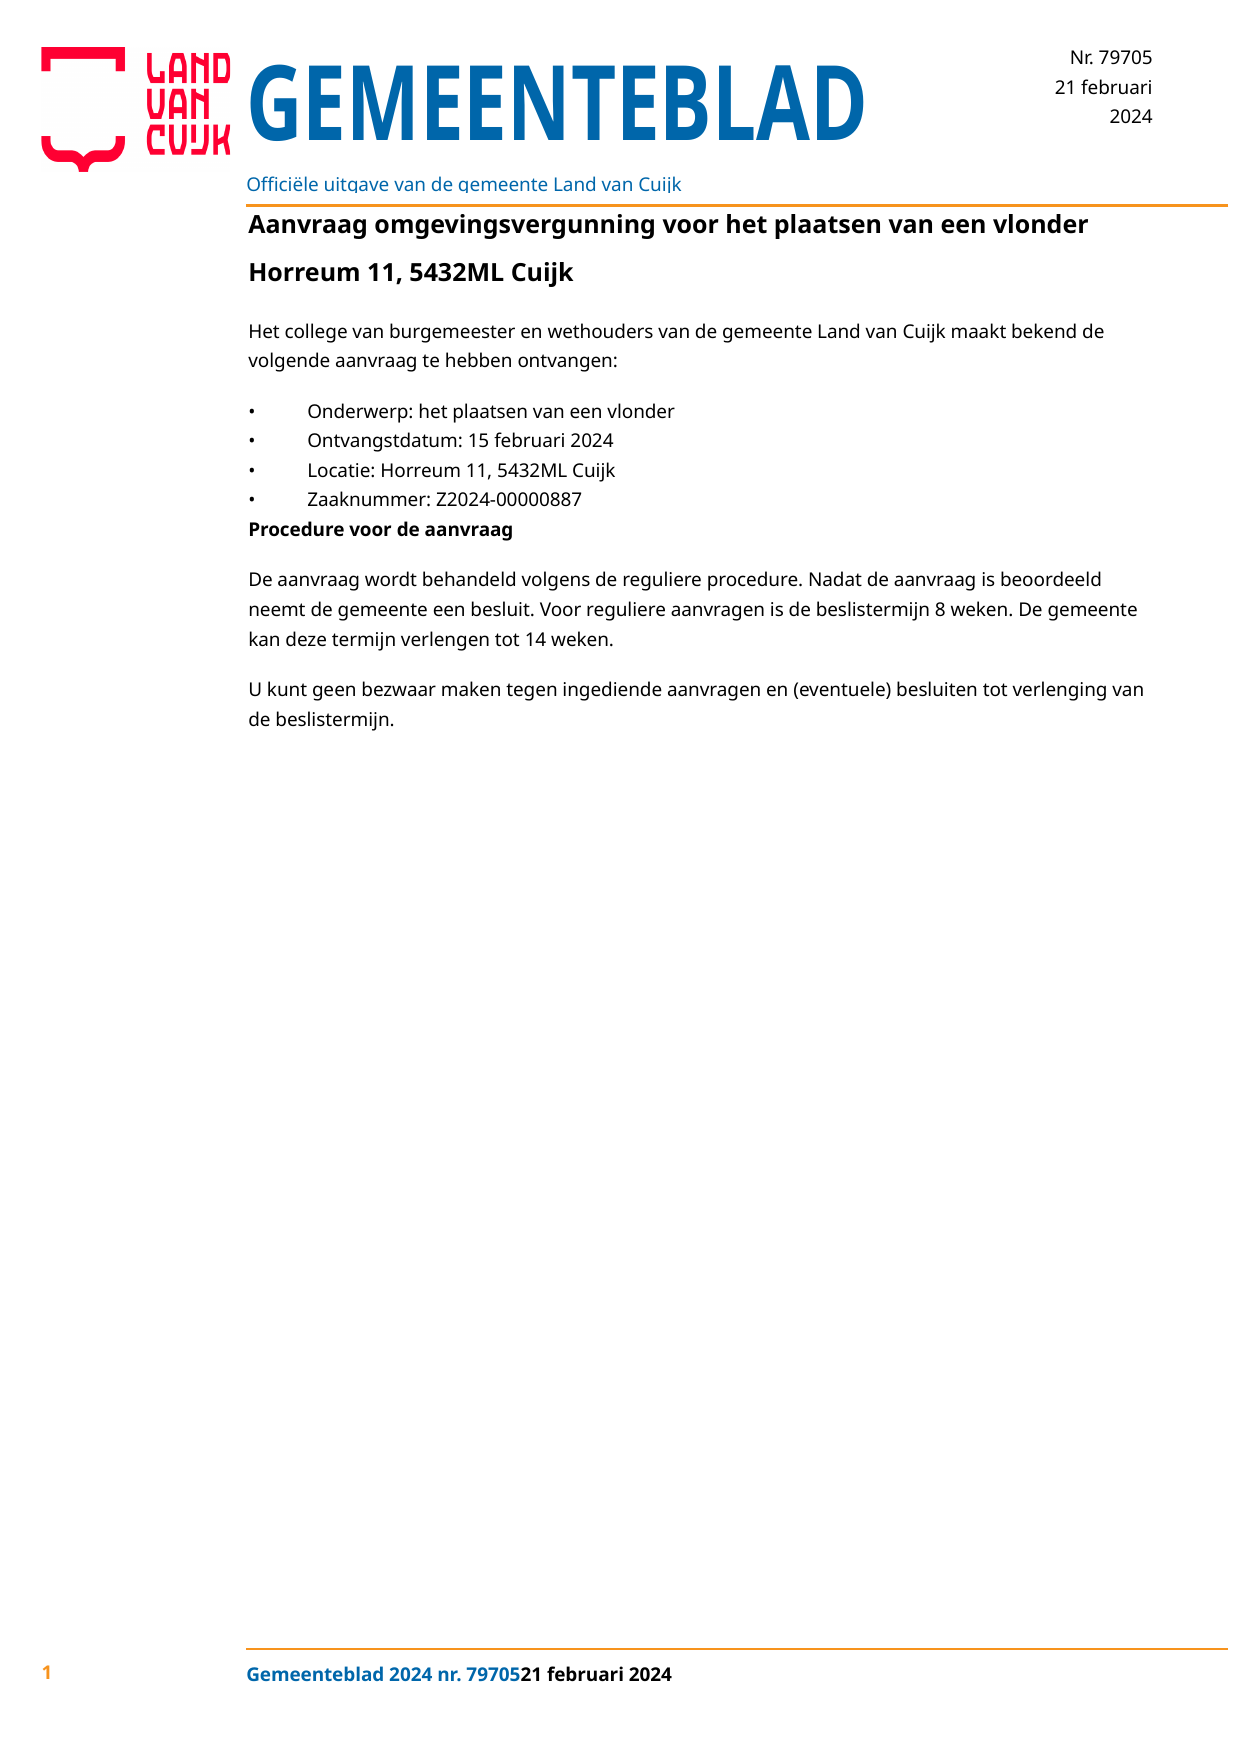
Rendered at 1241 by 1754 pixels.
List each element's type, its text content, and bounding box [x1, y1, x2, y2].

list Onderwerp: het plaatsen van een vlonder [248, 398, 1152, 424]
text De aanvraag wordt behandeld volgens de reguliere procedure. Nadat de aanvraag is beoordeeld neemt de gemeente een besluit. Voor reguliere aanvragen is de beslistermijn 8 weken. De gemeente kan deze termijn verlengen tot 14 weken. [248, 567, 1152, 652]
text Aanvraag omgevingsvergunning voor het plaatsen van een vlonder Horreum 11, 5432ML Cuijk [248, 207, 1152, 288]
text Procedure voor de aanvraag [248, 516, 1152, 542]
list Zaaknummer: Z2024-00000887 [248, 487, 1152, 512]
text Het college van burgemeester en wethouders van de gemeente Land van Cuijk maakt bekend de volgende aanvraag te hebben ontvangen: [248, 318, 1152, 373]
text U kunt geen bezwaar maken tegen ingediende aanvragen en (eventuele) besluiten tot verlenging van de beslistermijn. [248, 676, 1152, 732]
picture [41, 47, 231, 172]
list Locatie: Horreum 11, 5432ML Cuijk [248, 457, 1152, 483]
list Ontvangstdatum: 15 februari 2024 [248, 427, 1152, 453]
